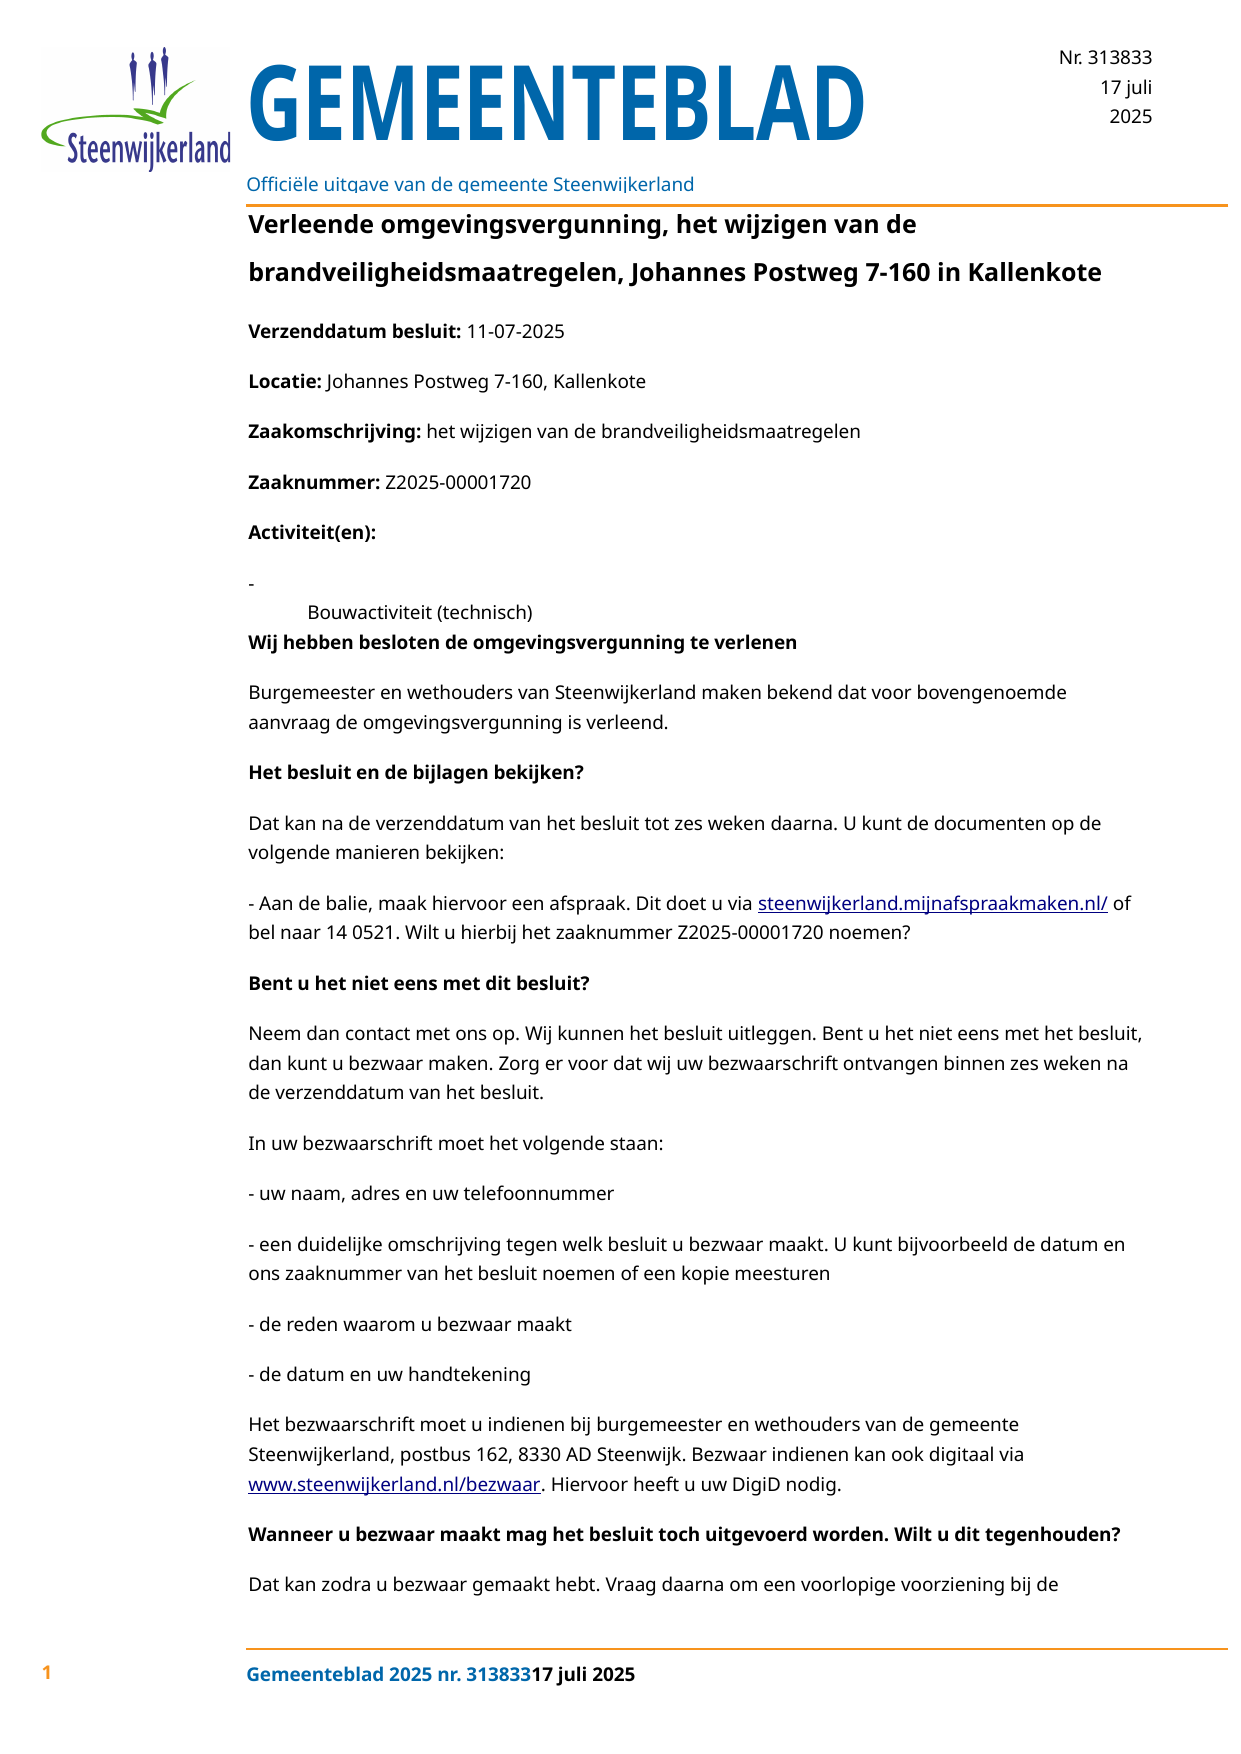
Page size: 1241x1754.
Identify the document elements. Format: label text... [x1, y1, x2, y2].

text Activiteit(en): [248, 519, 1152, 545]
text Verzenddatum besluit: 11-07-2025 [248, 318, 1152, 344]
text Neem dan contact met ons op. Wij kunnen het besluit uitleggen. Bent u het niet eens met het besluit, dan kunt u bezwaar maken. Zorg er voor dat wij uw bezwaarschrift ontvangen binnen zes weken na de verzenddatum van het besluit. [248, 1020, 1152, 1105]
text Burgemeester en wethouders van Steenwijkerland maken bekend dat voor bovengenoemde aanvraag de omgevingsvergunning is verleend. [248, 679, 1152, 735]
text Wij hebben besloten de omgevingsvergunning te verlenen [248, 629, 1152, 655]
text Verleende omgevingsvergunning, het wijzigen van de brandveiligheidsmaatregelen, Johannes Postweg 7-160 in Kallenkote [248, 207, 1152, 288]
picture [41, 47, 231, 172]
text Wanneer u bezwaar maakt mag het besluit toch uitgevoerd worden. Wilt u dit tegenhouden? [248, 1521, 1152, 1547]
text - de reden waarom u bezwaar maakt [248, 1311, 1152, 1337]
list Bouwactiviteit (technisch) [248, 599, 1152, 625]
text Het bezwaarschrift moet u indienen bij burgemeester en wethouders van de gemeente Steenwijkerland, postbus 162, 8330 AD Steenwijk. Bezwaar indienen kan ook digitaal via www.steenwijkerland.nl/bezwaar. Hiervoor heeft u uw DigiD nodig. [248, 1412, 1152, 1497]
text Bent u het niet eens met dit besluit? [248, 970, 1152, 996]
text - uw naam, adres en uw telefoonnummer [248, 1180, 1152, 1206]
text - Aan de balie, maak hiervoor een afspraak. Dit doet u via steenwijkerland.mijnafspraakmaken.nl/ of bel naar 14 0521. Wilt u hierbij het zaaknummer Z2025-00001720 noemen? [248, 890, 1152, 945]
text Locatie: Johannes Postweg 7-160, Kallenkote [248, 368, 1152, 394]
text Dat kan na de verzenddatum van het besluit tot zes weken daarna. U kunt de documenten op de volgende manieren bekijken: [248, 810, 1152, 865]
text - de datum en uw handtekening [248, 1361, 1152, 1387]
text Zaaknummer: Z2025-00001720 [248, 469, 1152, 495]
text - een duidelijke omschrijving tegen welk besluit u bezwaar maakt. U kunt bijvoorbeeld de datum en ons zaaknummer van het besluit noemen of een kopie meesturen [248, 1231, 1152, 1286]
text Het besluit en de bijlagen bekijken? [248, 759, 1152, 785]
text Zaakomschrijving: het wijzigen van de brandveiligheidsmaatregelen [248, 419, 1152, 444]
text In uw bezwaarschrift moet het volgende staan: [248, 1130, 1152, 1156]
text Dat kan zodra u bezwaar gemaakt hebt. Vraag daarna om een voorlopige voorziening bij de [248, 1572, 1152, 1597]
